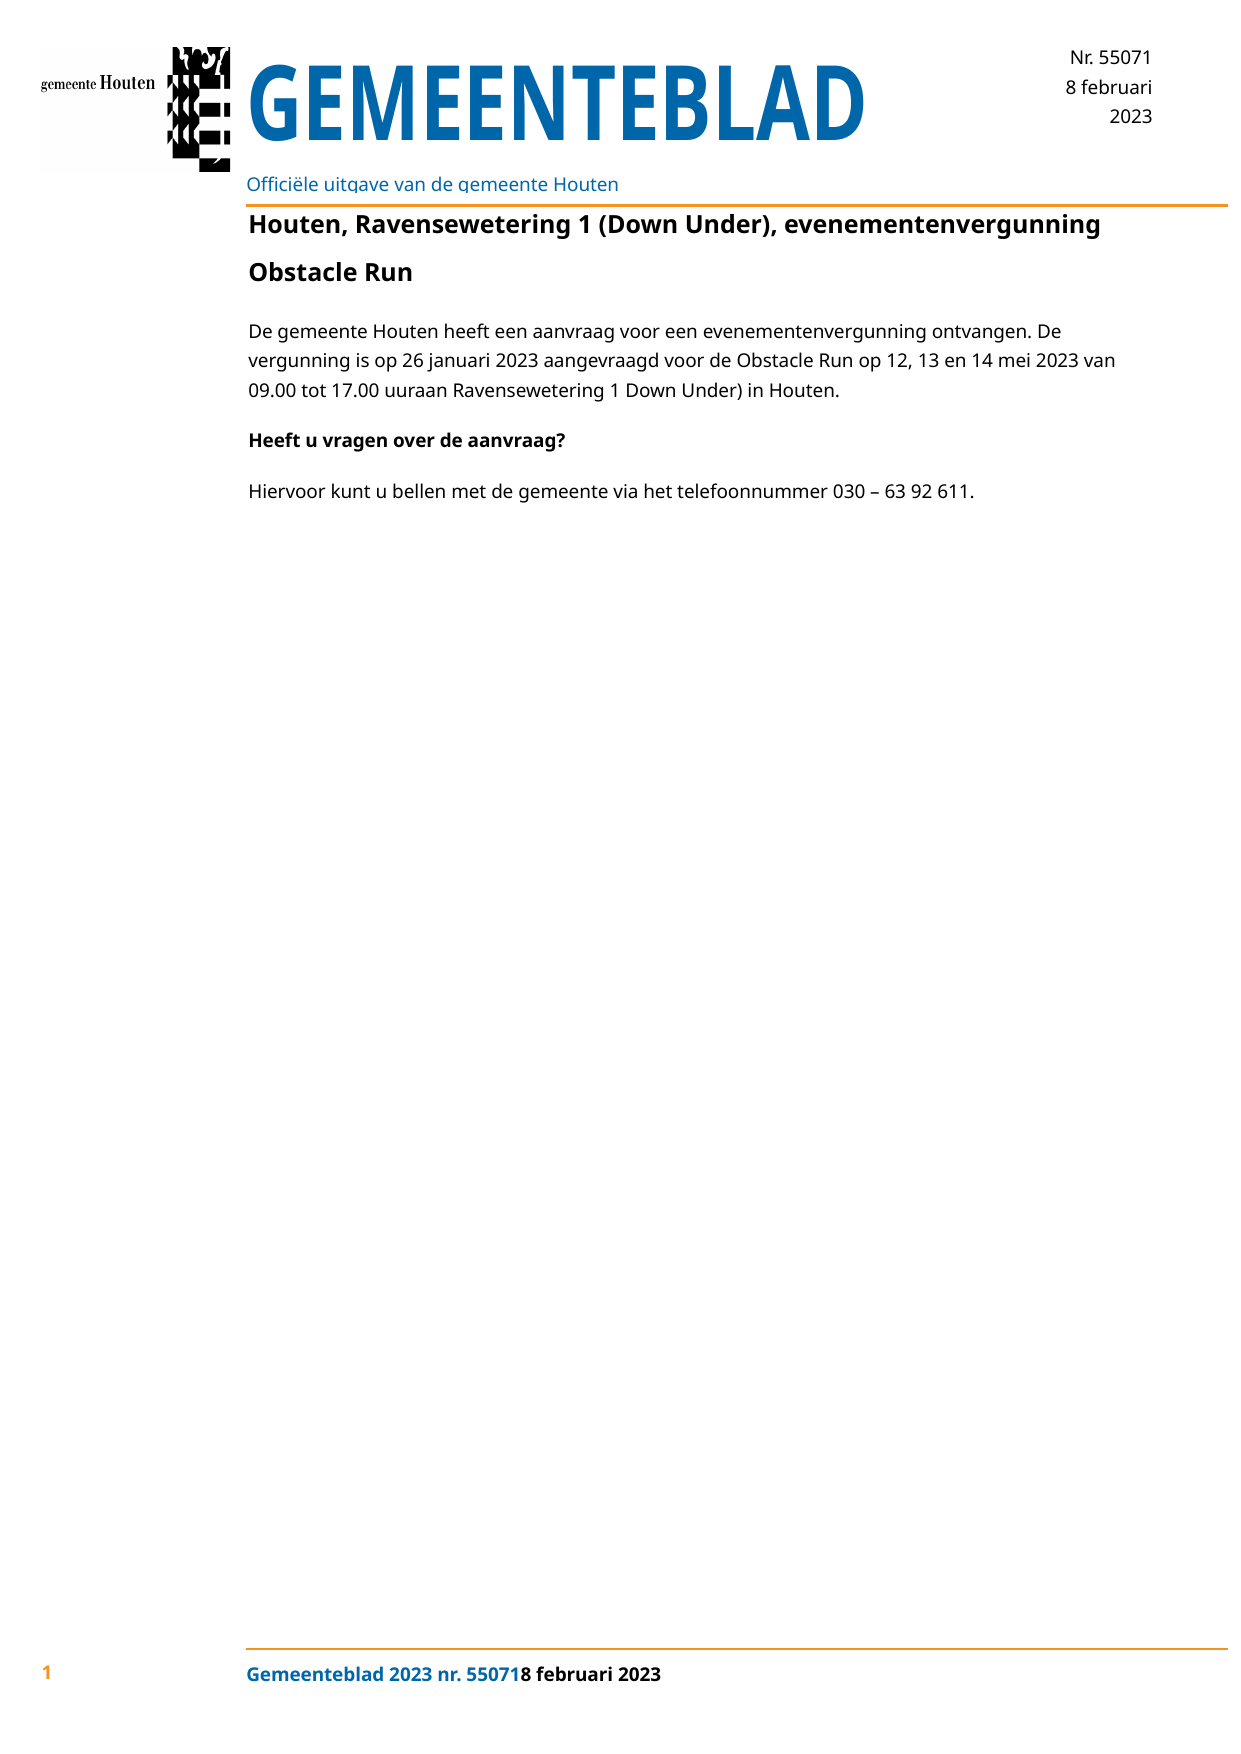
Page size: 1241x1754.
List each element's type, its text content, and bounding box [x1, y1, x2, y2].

text Heeft u vragen over de aanvraag? [248, 427, 1152, 453]
picture [41, 47, 231, 172]
text Houten, Ravensewetering 1 (Down Under), evenementenvergunning Obstacle Run [248, 207, 1152, 288]
text De gemeente Houten heeft een aanvraag voor een evenementenvergunning ontvangen. De vergunning is op 26 januari 2023 aangevraagd voor de Obstacle Run op 12, 13 en 14 mei 2023 van 09.00 tot 17.00 uuraan Ravensewetering 1 Down Under) in Houten. [248, 318, 1152, 403]
text Hiervoor kunt u bellen met de gemeente via het telefoonnummer 030 – 63 92 611. [248, 478, 1152, 504]
